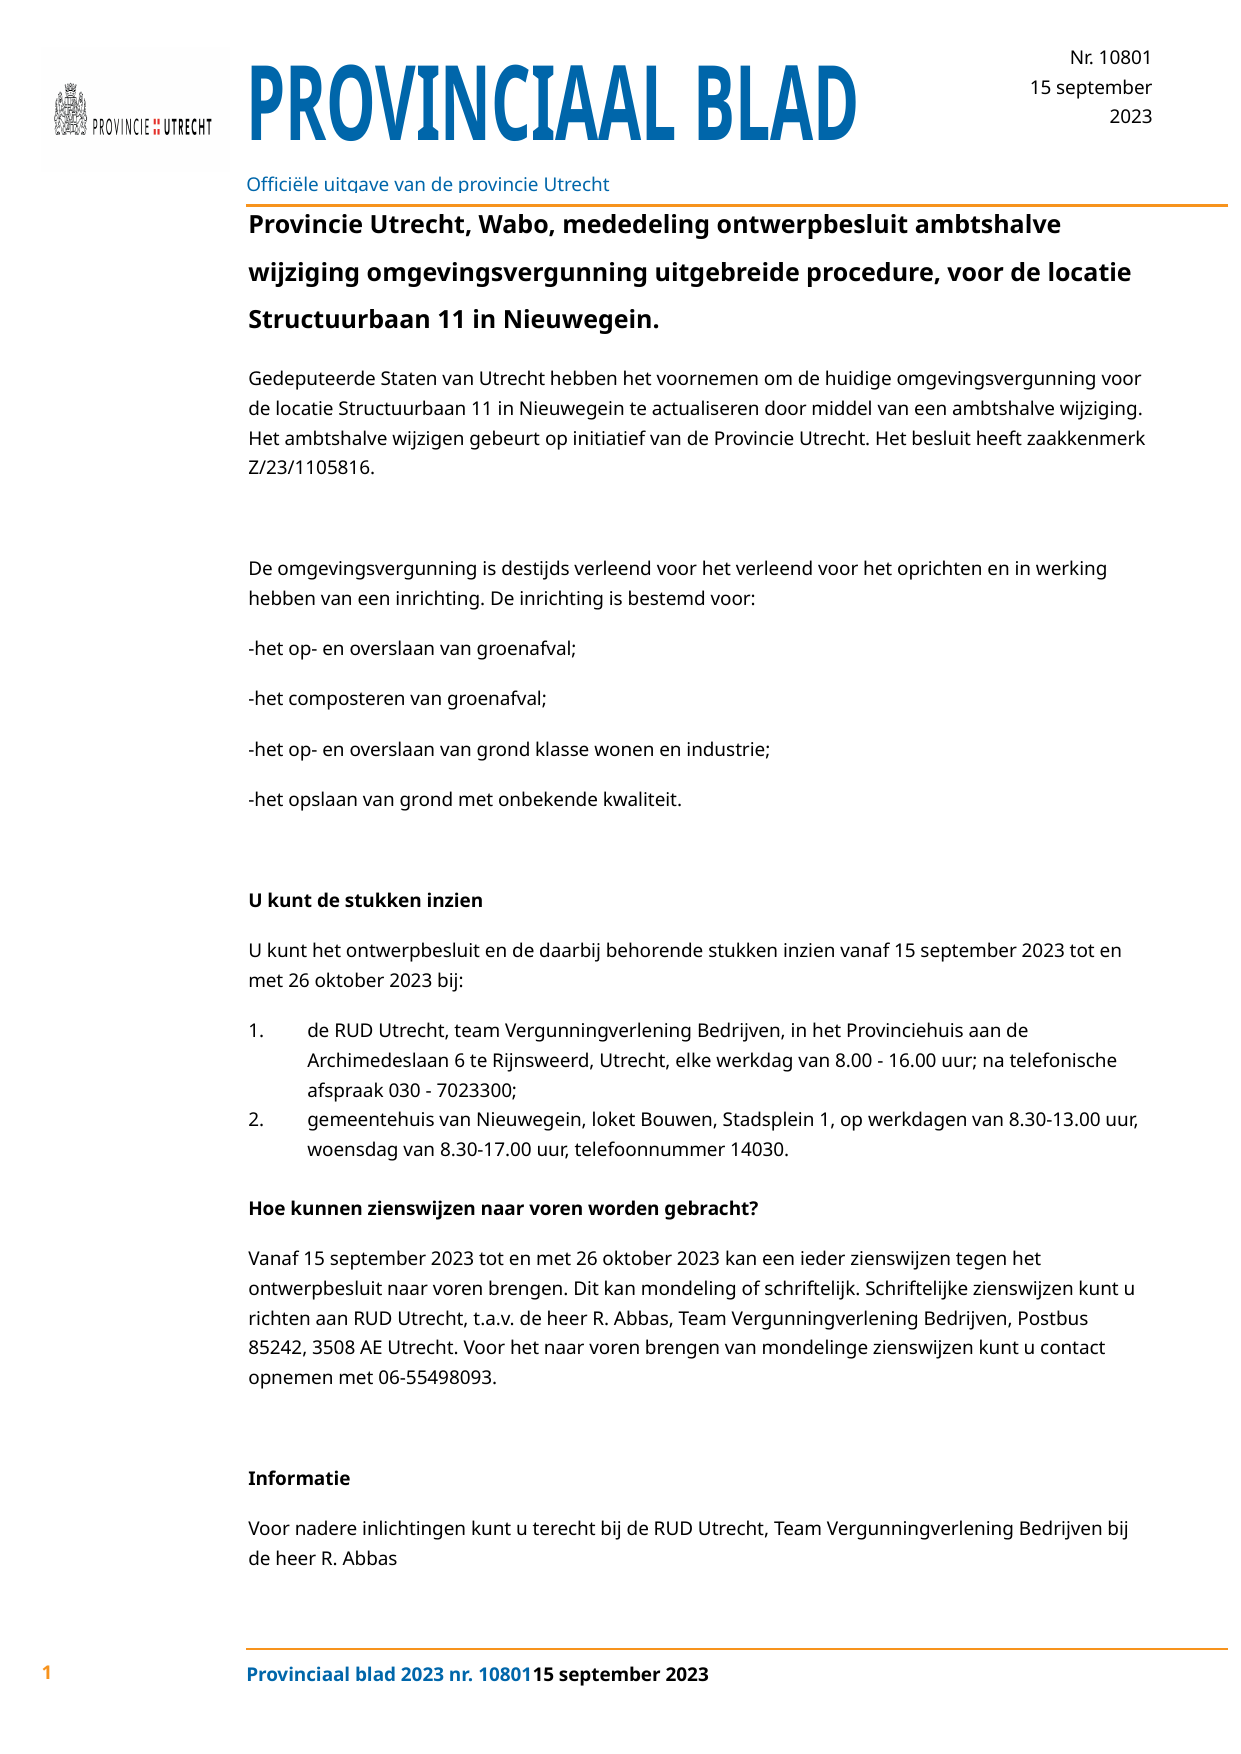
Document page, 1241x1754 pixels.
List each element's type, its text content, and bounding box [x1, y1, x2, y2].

list gemeentehuis van Nieuwegein, loket Bouwen, Stadsplein 1, op werkdagen van 8.30-13.00 uur, woensdag van 8.30-17.00 uur, telefoonnummer 14030. [248, 1106, 1152, 1162]
text Vanaf 15 september 2023 tot en met 26 oktober 2023 kan een ieder zienswijzen tegen het ontwerpbesluit naar voren brengen. Dit kan mondeling of schriftelijk. Schriftelijke zienswijzen kunt u richten aan RUD Utrecht, t.a.v. de heer R. Abbas, Team Vergunningverlening Bedrijven, Postbus 85242, 3508 AE Utrecht. Voor het naar voren brengen van mondelinge zienswijzen kunt u contact opnemen met 06-55498093. [248, 1246, 1152, 1389]
picture [41, 47, 231, 172]
text Informatie [248, 1465, 1152, 1490]
list de RUD Utrecht, team Vergunningverlening Bedrijven, in het Provinciehuis aan de Archimedeslaan 6 te Rijnsweerd, Utrecht, elke werkdag van 8.00 - 16.00 uur; na telefonische afspraak 030 - 7023300; [248, 1018, 1152, 1102]
text -het opslaan van grond met onbekende kwaliteit. [248, 786, 1152, 812]
text Hoe kunnen zienswijzen naar voren worden gebracht? [248, 1195, 1152, 1221]
text Provincie Utrecht, Wabo, mededeling ontwerpbesluit ambtshalve wijziging omgevingsvergunning uitgebreide procedure, voor de locatie Structuurbaan 11 in Nieuwegein. [248, 207, 1152, 336]
text -het composteren van groenafval; [248, 686, 1152, 711]
text -het op- en overslaan van groenafval; [248, 635, 1152, 661]
text Gedeputeerde Staten van Utrecht hebben het voornemen om de huidige omgevingsvergunning voor de locatie Structuurbaan 11 in Nieuwegein te actualiseren door middel van een ambtshalve wijziging. Het ambtshalve wijzigen gebeurt op initiatief van de Provincie Utrecht. Het besluit heeft zaakkenmerk Z/23/1105816. [248, 366, 1152, 480]
text Voor nadere inlichtingen kunt u terecht bij de RUD Utrecht, Team Vergunningverlening Bedrijven bij de heer R. Abbas [248, 1515, 1152, 1570]
text U kunt het ontwerpbesluit en de daarbij beho­rende stukken inzien vanaf 15 september 2023 tot en met 26 oktober 2023 bij: [248, 938, 1152, 993]
text De omgevingsvergunning is destijds verleend voor het verleend voor het oprichten en in werking hebben van een inrichting. De inrichting is bestemd voor: [248, 555, 1152, 610]
text U kunt de stukken inzien [248, 887, 1152, 913]
text -het op- en overslaan van grond klasse wonen en industrie; [248, 736, 1152, 762]
